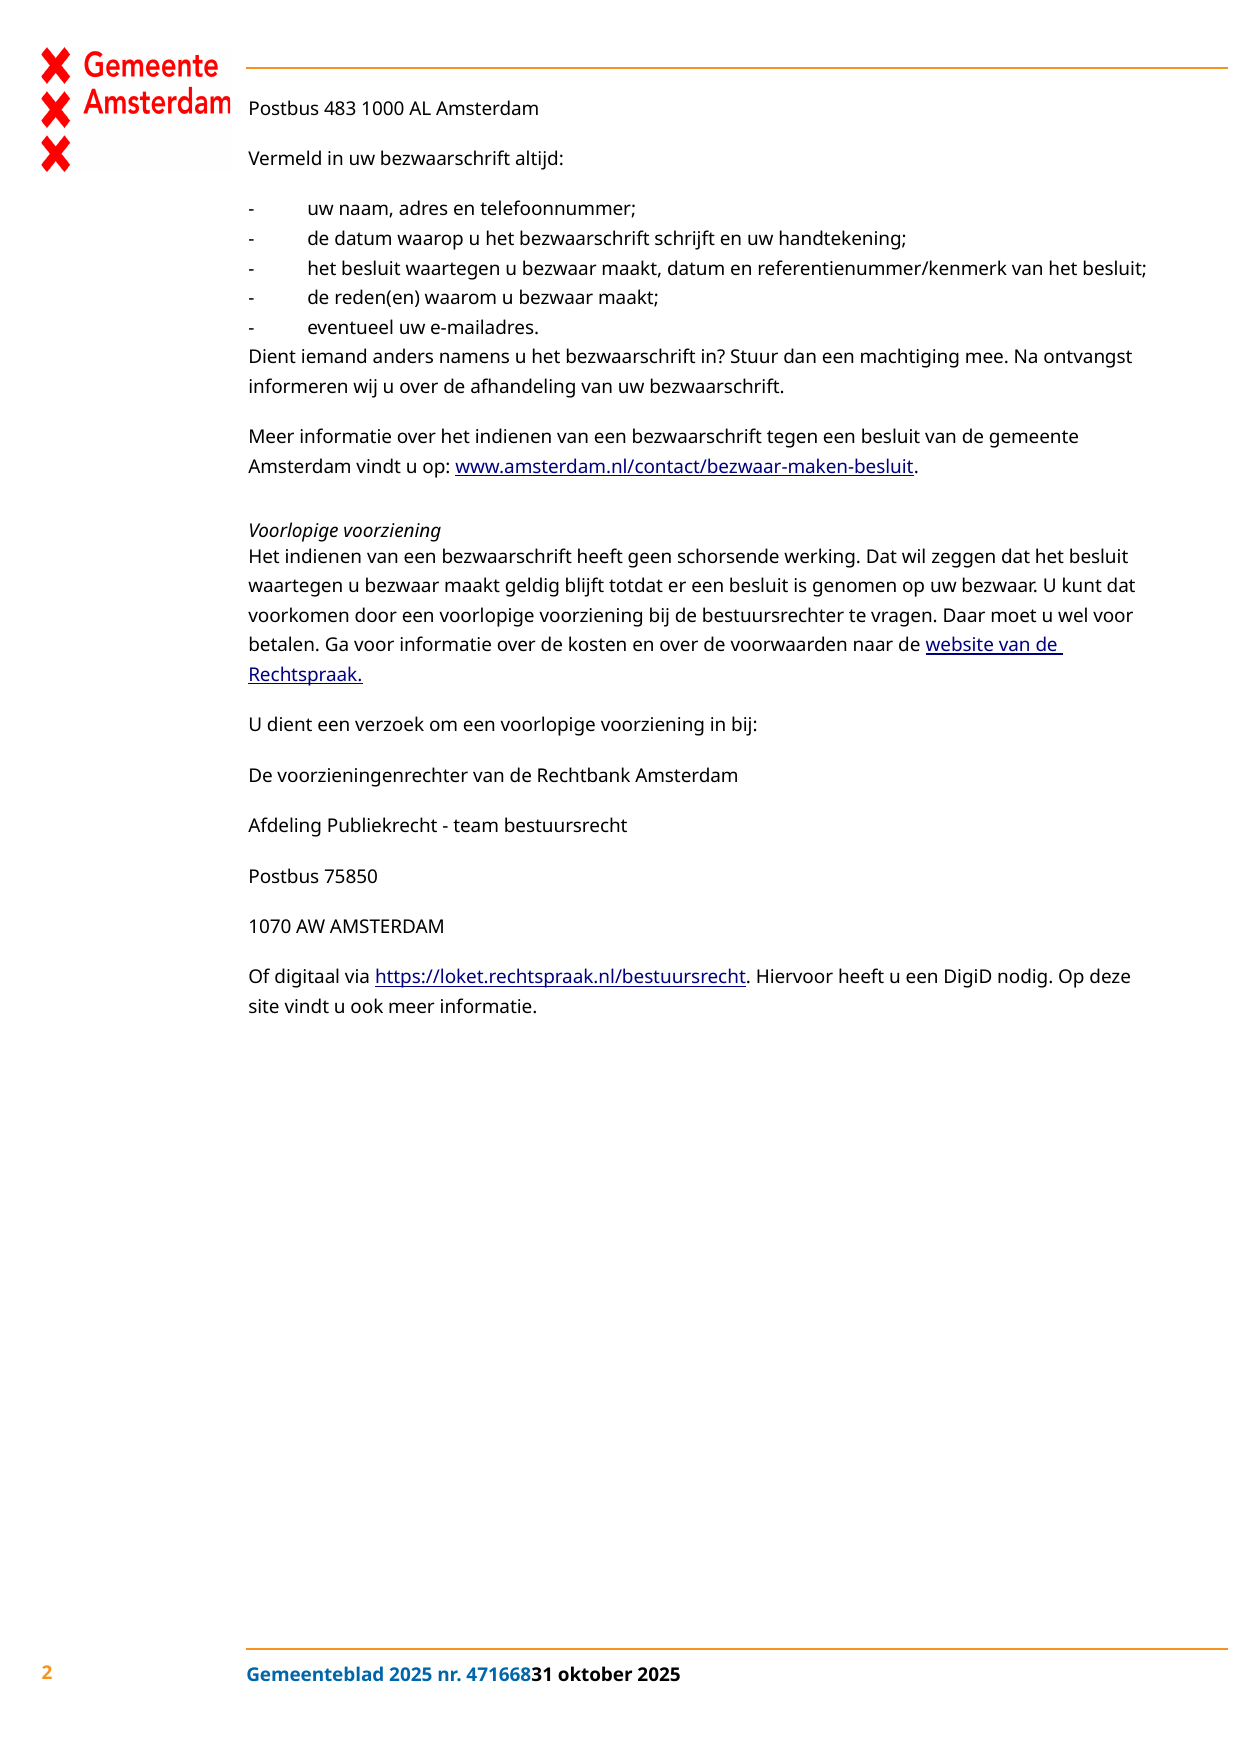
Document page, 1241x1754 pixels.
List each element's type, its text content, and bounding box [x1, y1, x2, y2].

list eventueel uw e-mailadres. [248, 314, 1152, 340]
text Meer informatie over het indienen van een bezwaarschrift tegen een besluit van de gemeente Amsterdam vindt u op: www.amsterdam.nl/contact/bezwaar-maken-besluit. [248, 423, 1152, 479]
text U dient een verzoek om een voorlopige voorziening in bij: [248, 712, 1152, 737]
picture [41, 47, 231, 172]
text Voorlopige voorziening [248, 517, 1152, 543]
list de reden(en) waarom u bezwaar maakt; [248, 284, 1152, 310]
text Vermeld in uw bezwaarschrift altijd: [248, 145, 1152, 171]
list de datum waarop u het bezwaarschrift schrijft en uw handtekening; [248, 225, 1152, 251]
text 1070 AW AMSTERDAM [248, 913, 1152, 939]
text Dient iemand anders namens u het bezwaarschrift in? Stuur dan een machtiging mee. Na ontvangst informeren wij u over de afhandeling van uw bezwaarschrift. [248, 343, 1152, 399]
text Het indienen van een bezwaarschrift heeft geen schorsende werking. Dat wil zeggen dat het besluit waartegen u bezwaar maakt geldig blijft totdat er een besluit is genomen op uw bezwaar. U kunt dat voorkomen door een voorlopige voorziening bij de bestuursrechter te vragen. Daar moet u wel voor betalen. Ga voor informatie over de kosten en over de voorwaarden naar de website van de Rechtspraak. [248, 543, 1152, 687]
list het besluit waartegen u bezwaar maakt, datum en referentienummer/kenmerk van het besluit; [248, 255, 1152, 281]
text Postbus 75850 [248, 863, 1152, 888]
text Afdeling Publiekrecht - team bestuursrecht [248, 812, 1152, 838]
text Postbus 483 1000 AL Amsterdam [248, 95, 1152, 121]
text De voorzieningenrechter van de Rechtbank Amsterdam [248, 762, 1152, 788]
list uw naam, adres en telefoonnummer; [248, 196, 1152, 221]
text Of digitaal via https://loket.rechtspraak.nl/bestuursrecht. Hiervoor heeft u een DigiD nodig. Op deze site vindt u ook meer informatie. [248, 964, 1152, 1019]
